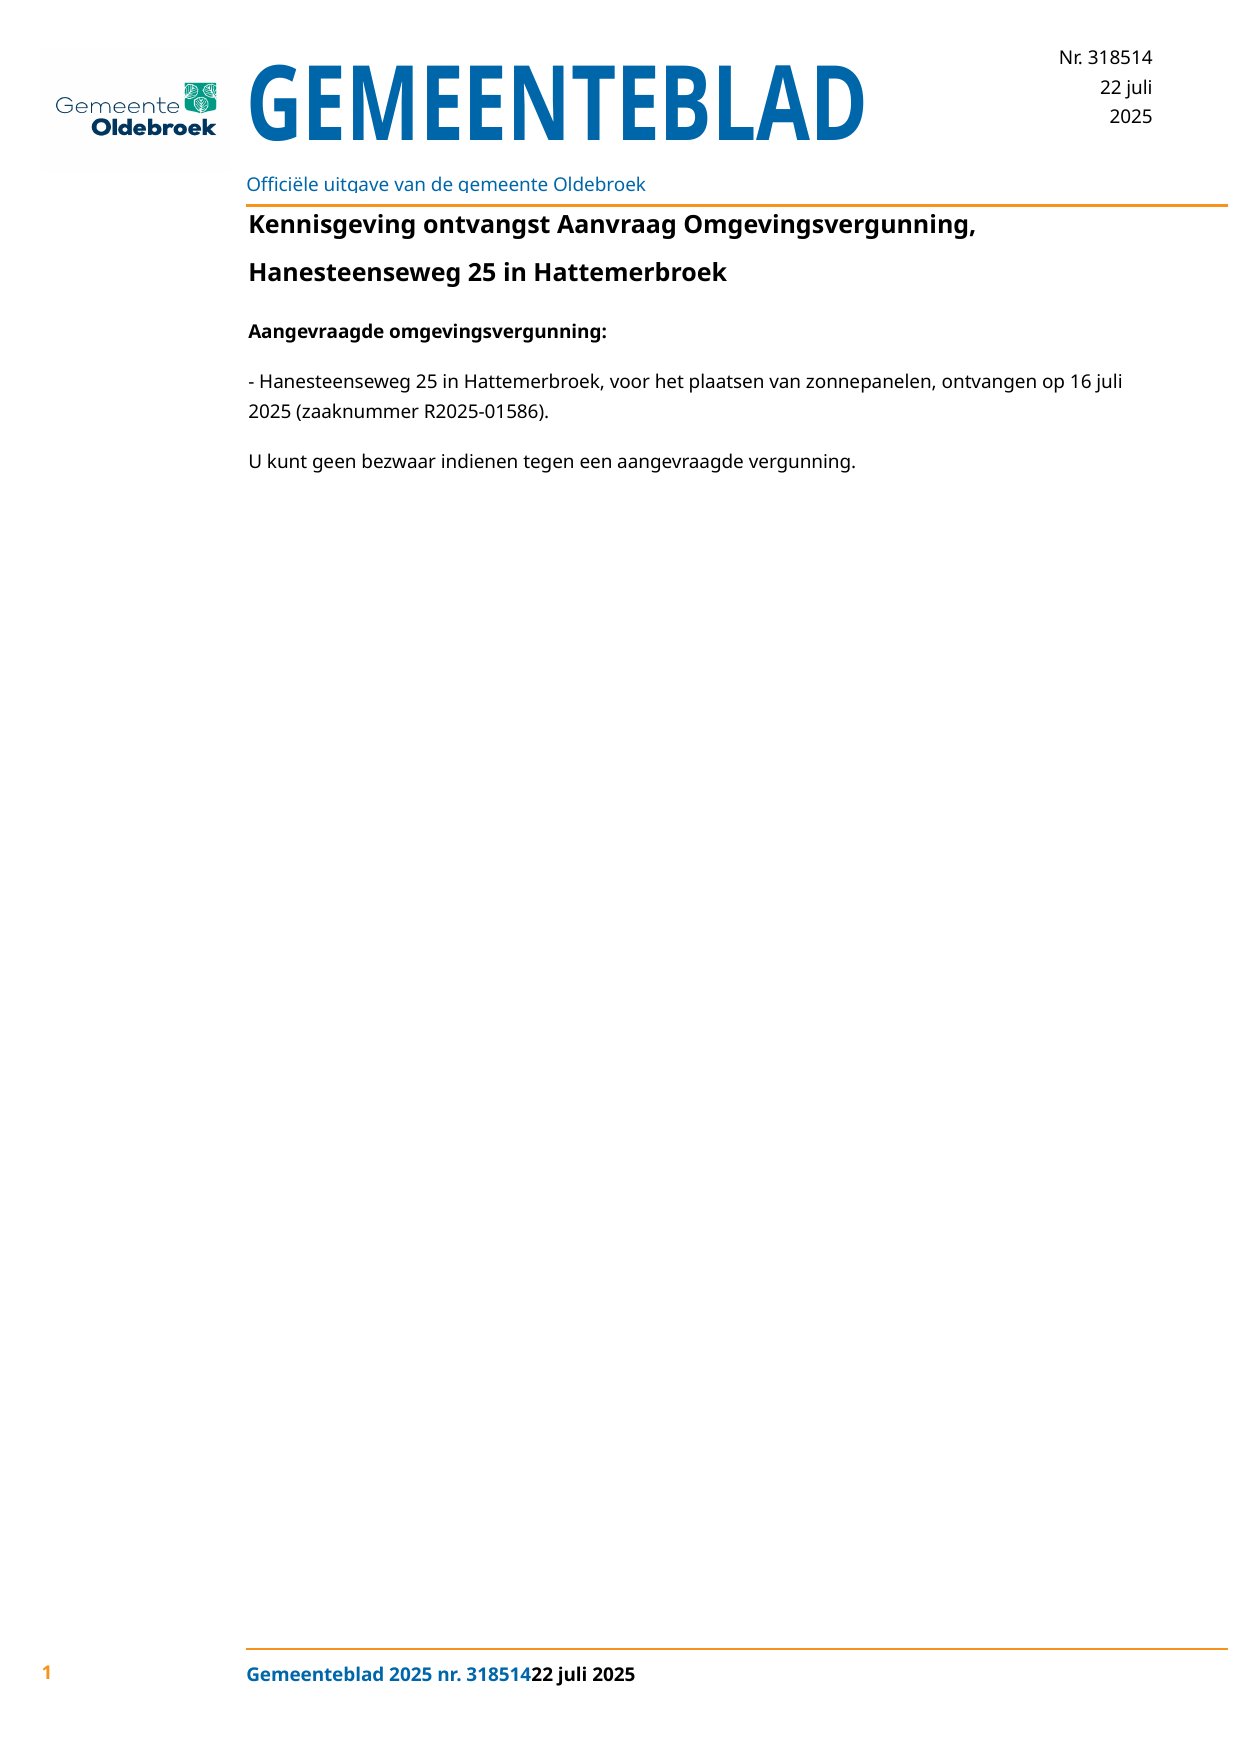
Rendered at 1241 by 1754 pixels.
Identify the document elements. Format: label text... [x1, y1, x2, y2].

text - Hanesteenseweg 25 in Hattemerbroek, voor het plaatsen van zonnepanelen, ontvangen op 16 juli 2025 (zaaknummer R2025-01586). [248, 368, 1152, 424]
text Aangevraagde omgevingsvergunning: [248, 318, 1152, 344]
picture [41, 47, 231, 172]
text Kennisgeving ontvangst Aanvraag Omgevingsvergunning, Hanesteenseweg 25 in Hattemerbroek [248, 207, 1152, 288]
text U kunt geen bezwaar indienen tegen een aangevraagde vergunning. [248, 448, 1152, 474]
